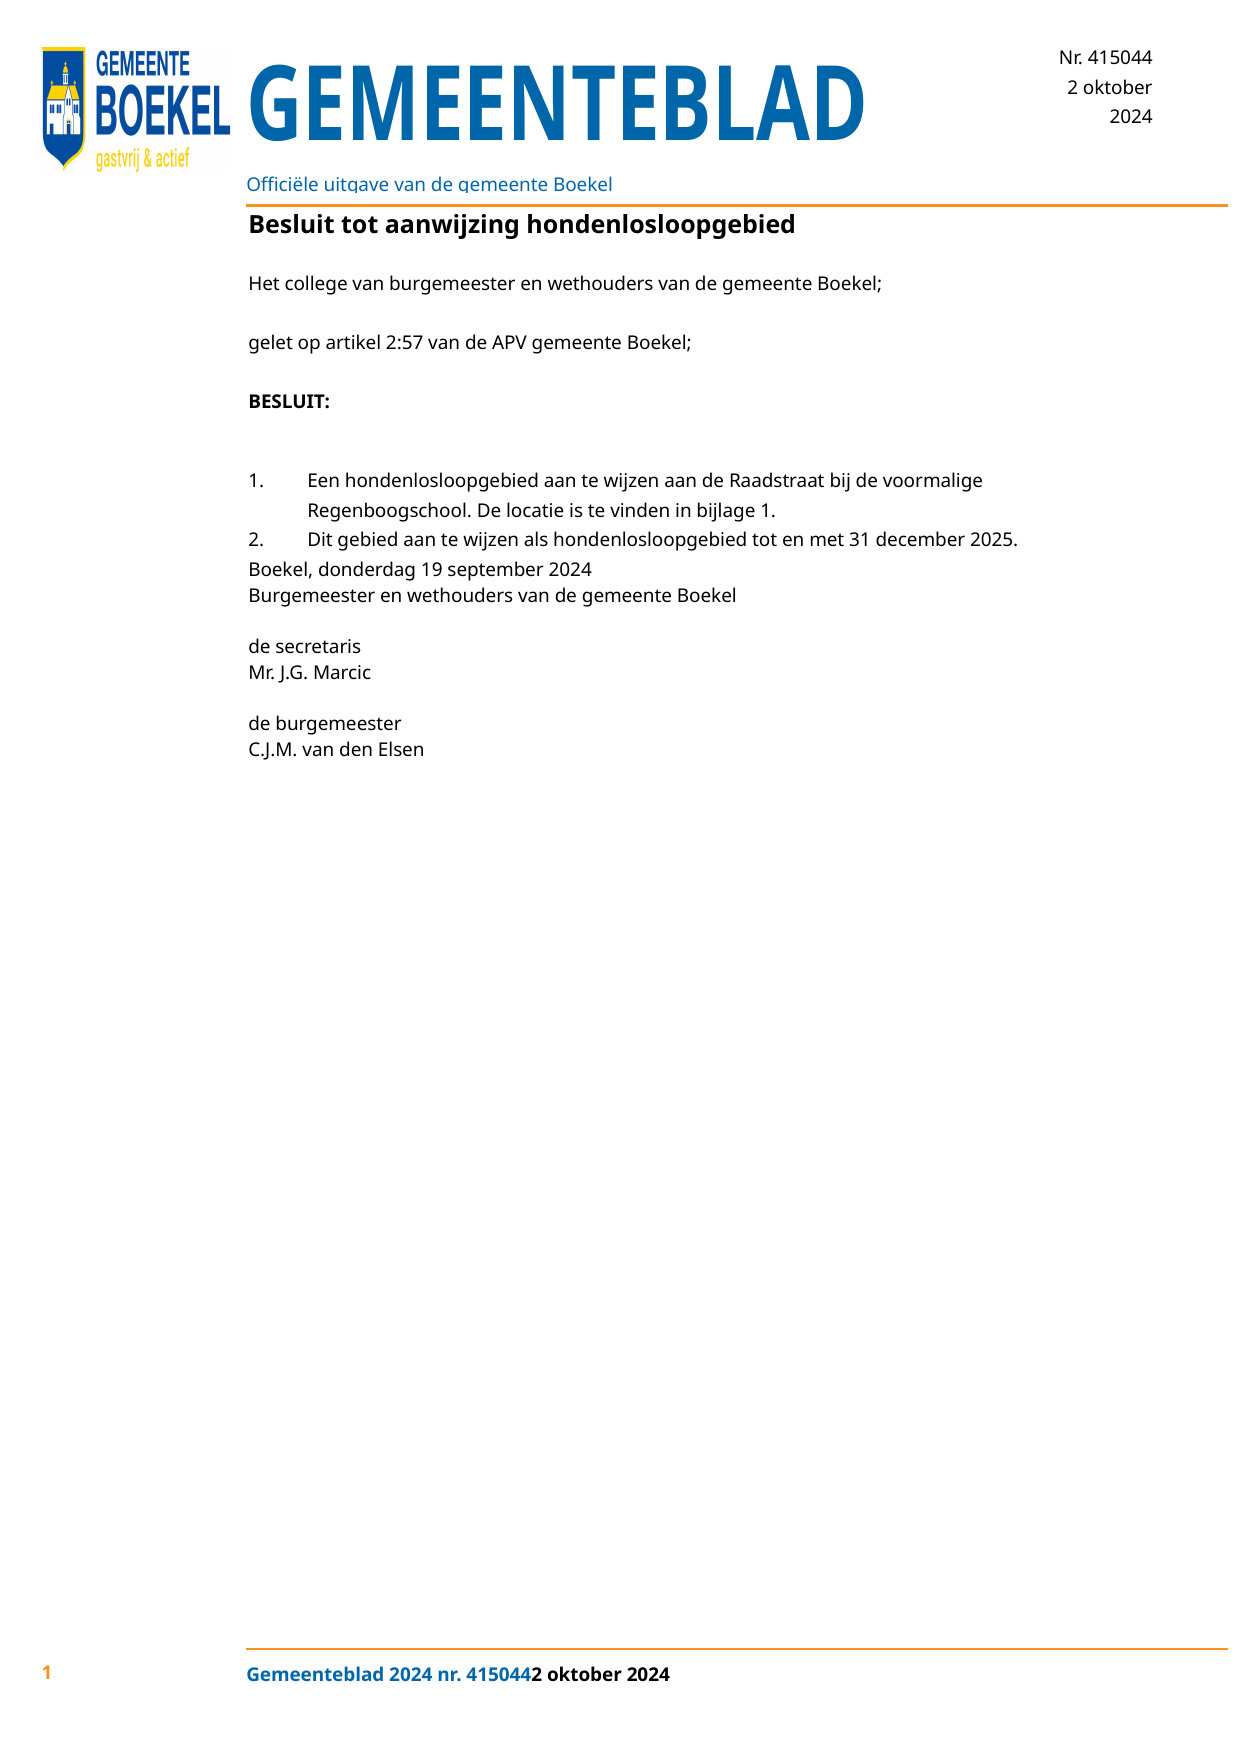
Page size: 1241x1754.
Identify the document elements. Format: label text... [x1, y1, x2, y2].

text BESLUIT: [248, 389, 1152, 414]
list Dit gebied aan te wijzen als hondenlosloopgebied tot en met 31 december 2025. [248, 527, 1152, 552]
text C.J.M. van den Elsen [248, 736, 1152, 762]
text gelet op artikel 2:57 van de APV gemeente Boekel; [248, 329, 1152, 355]
picture [41, 47, 231, 172]
text Boekel, donderdag 19 september 2024 [248, 556, 1152, 582]
text de burgemeester [248, 711, 1152, 736]
text Mr. J.G. Marcic [248, 659, 1152, 685]
text Het college van burgemeester en wethouders van de gemeente Boekel; [248, 270, 1152, 296]
text Burgemeester en wethouders van de gemeente Boekel [248, 582, 1152, 608]
text de secretaris [248, 633, 1152, 659]
list Een hondenlosloopgebied aan te wijzen aan de Raadstraat bij de voormalige Regenboogschool. De locatie is te vinden in bijlage 1. [248, 467, 1152, 523]
text Besluit tot aanwijzing hondenlosloopgebied [248, 207, 1152, 241]
